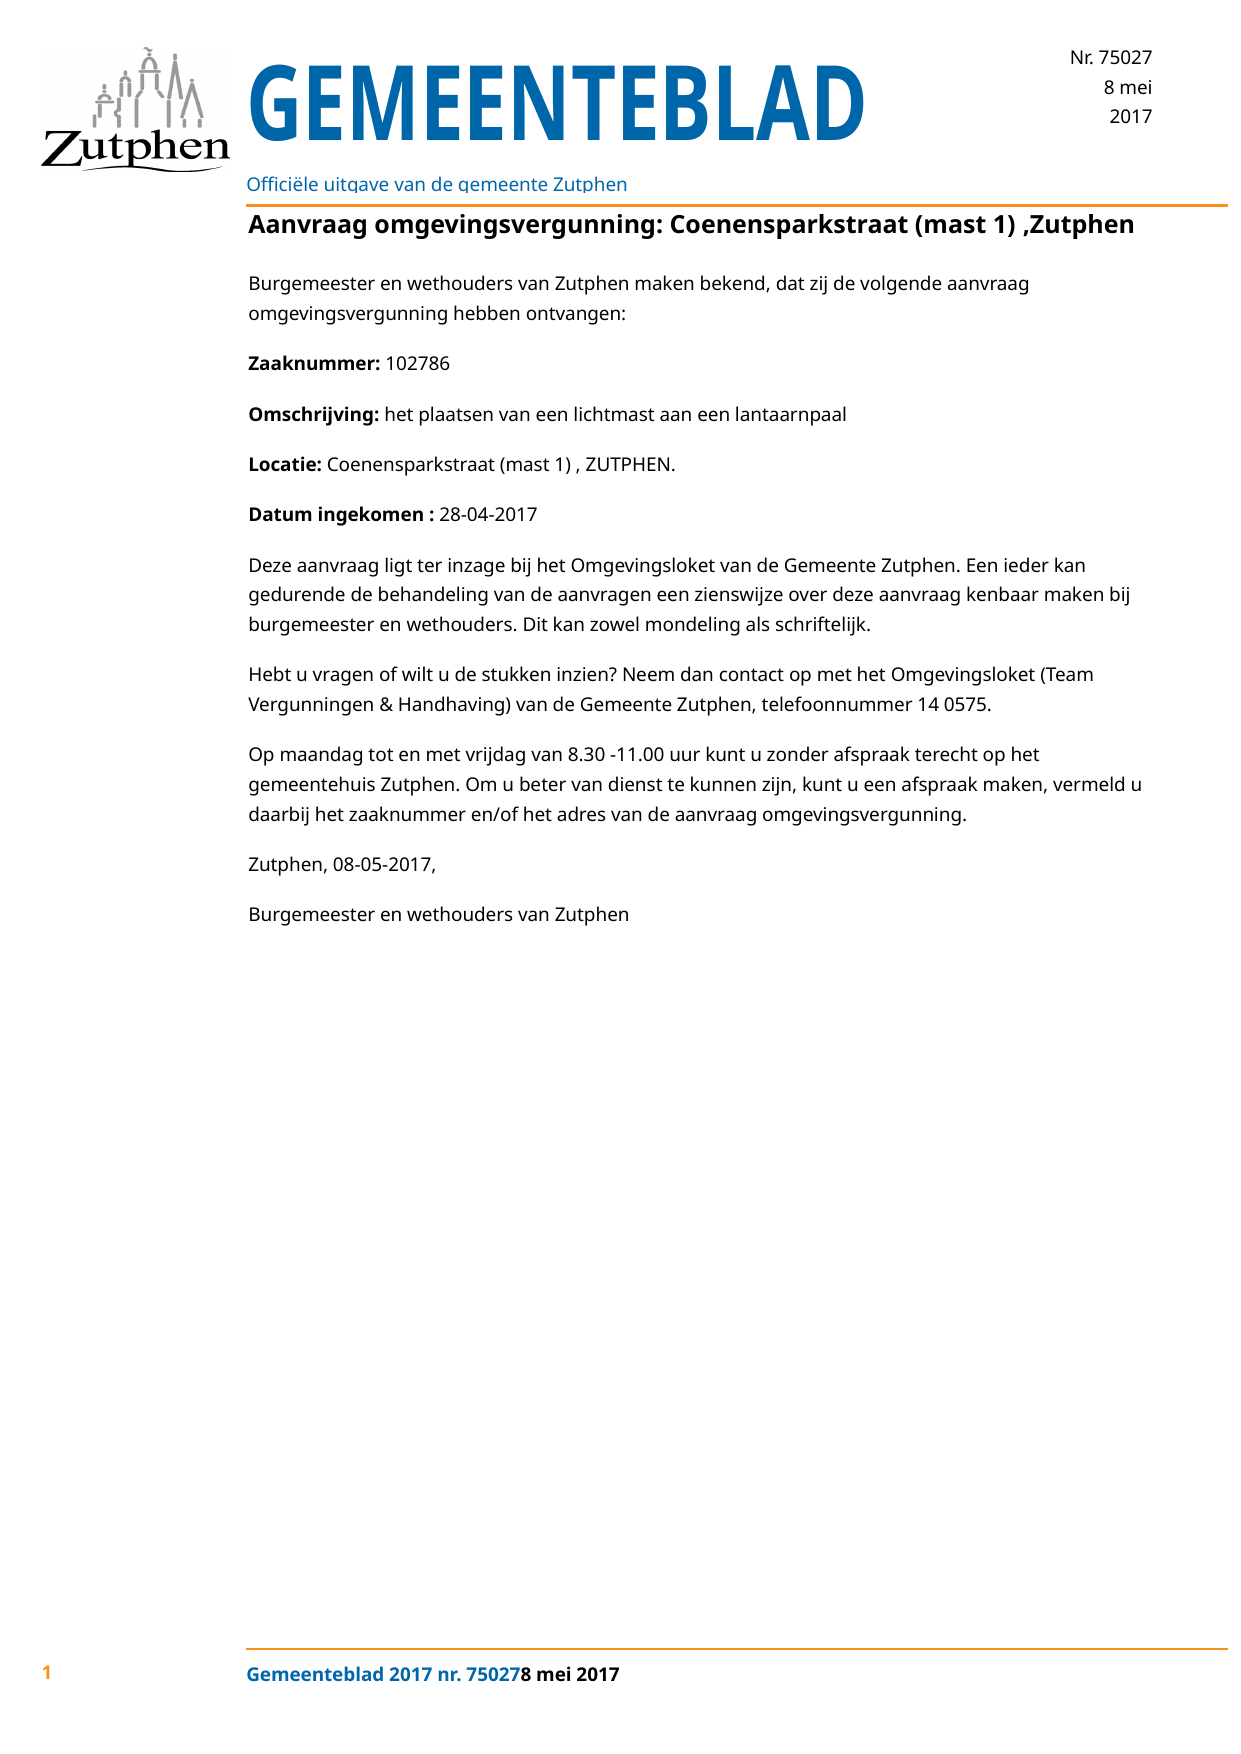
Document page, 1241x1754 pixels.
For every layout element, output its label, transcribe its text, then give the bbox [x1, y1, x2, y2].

text Hebt u vragen of wilt u de stukken inzien? Neem dan contact op met het Omgevingsloket (Team Vergunningen & Handhaving) van de Gemeente Zutphen, telefoonnummer 14 0575. [248, 662, 1152, 717]
text Omschrijving: het plaatsen van een lichtmast aan een lantaarnpaal [248, 401, 1152, 426]
text Zutphen, 08-05-2017, [248, 851, 1152, 877]
text Deze aanvraag ligt ter inzage bij het Omgevingsloket van de Gemeente Zutphen. Een ieder kan gedurende de behandeling van de aanvragen een zienswijze over deze aanvraag kenbaar maken bij burgemeester en wethouders. Dit kan zowel mondeling als schriftelijk. [248, 552, 1152, 637]
picture [41, 47, 231, 172]
text Aanvraag omgevingsvergunning: Coenensparkstraat (mast 1) ,Zutphen [248, 207, 1152, 241]
text Op maandag tot en met vrijdag van 8.30 -11.00 uur kunt u zonder afspraak terecht op het gemeentehuis Zutphen. Om u beter van dienst te kunnen zijn, kunt u een afspraak maken, vermeld u daarbij het zaaknummer en/of het adres van de aanvraag omgevingsvergunning. [248, 742, 1152, 826]
text Burgemeester en wethouders van Zutphen maken bekend, dat zij de volgende aanvraag omgevingsvergunning hebben ontvangen: [248, 270, 1152, 326]
text Burgemeester en wethouders van Zutphen [248, 902, 1152, 927]
text Locatie: Coenensparkstraat (mast 1) , ZUTPHEN. [248, 451, 1152, 477]
text Datum ingekomen : 28-04-2017 [248, 502, 1152, 527]
text Zaaknummer: 102786 [248, 350, 1152, 376]
